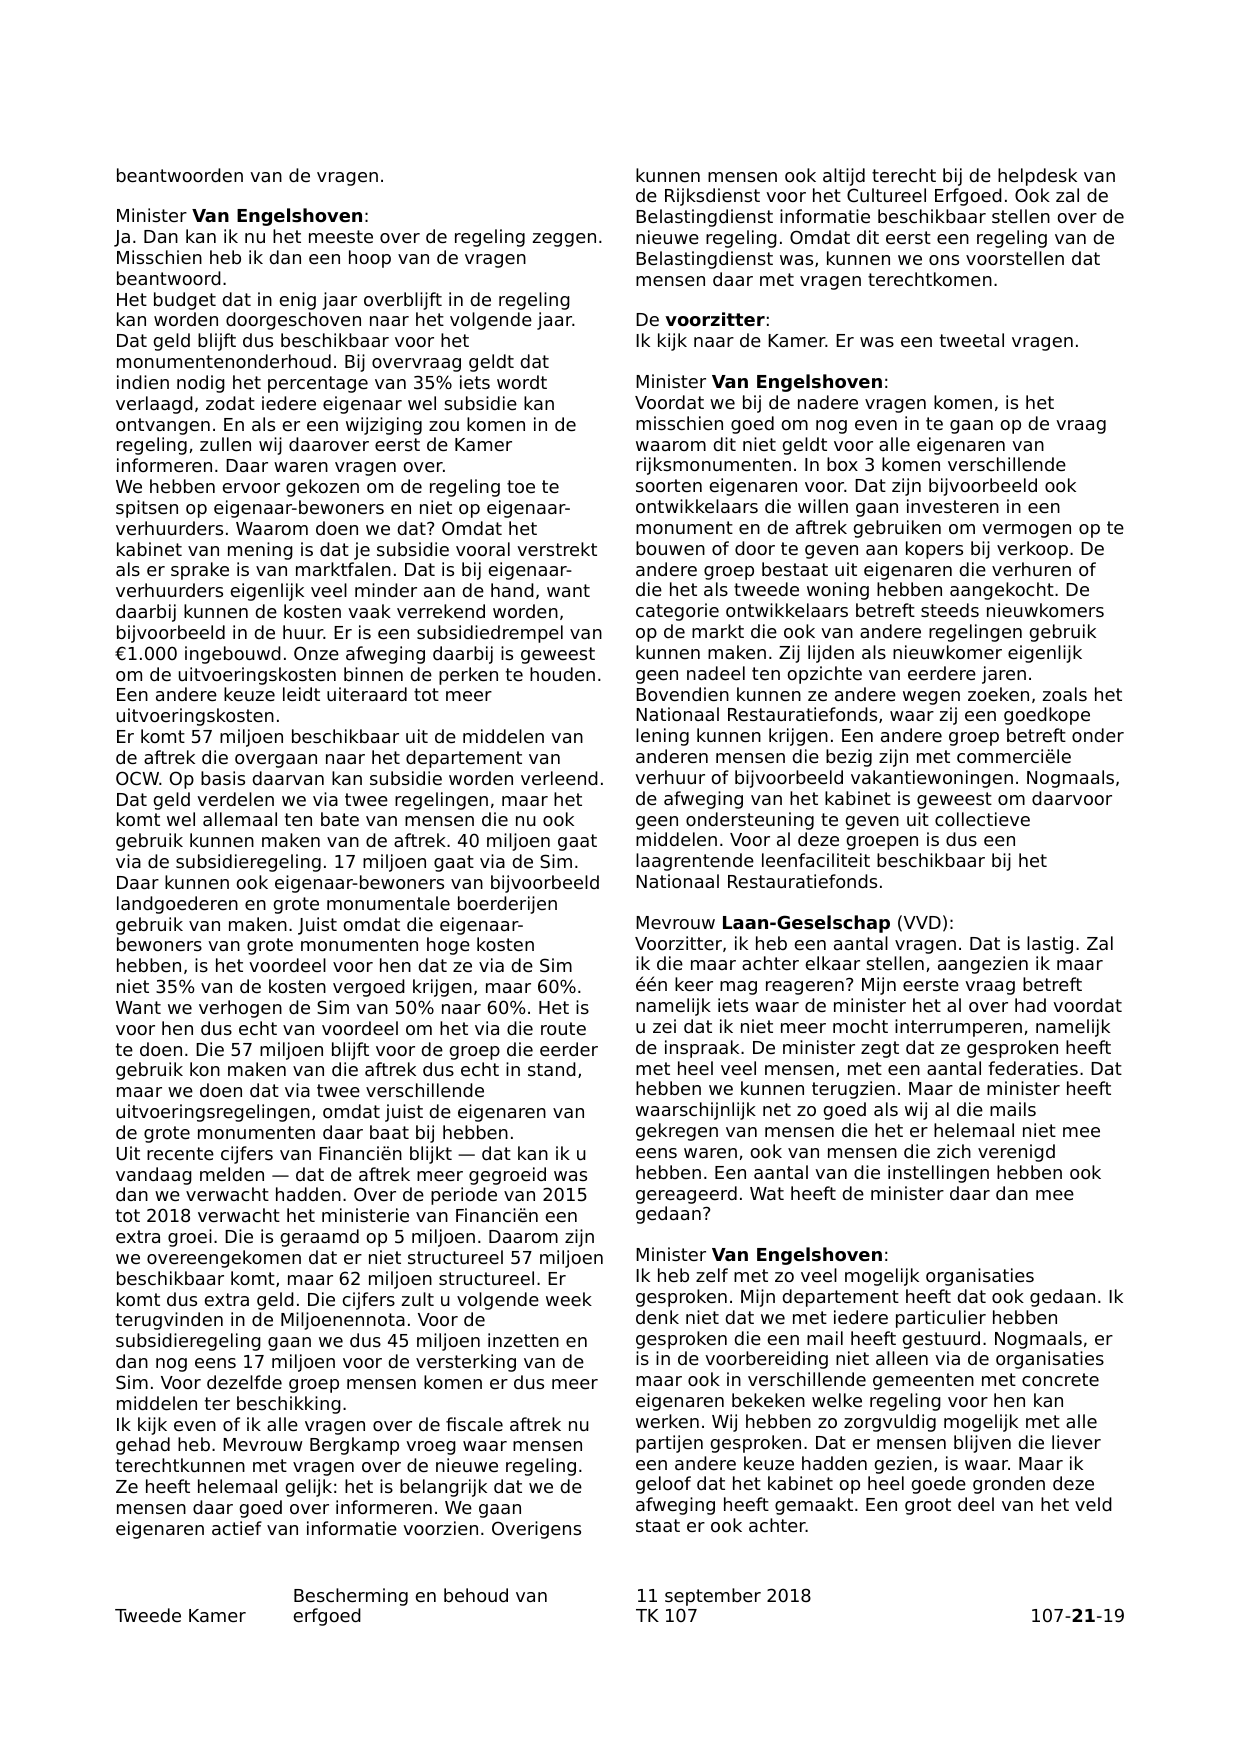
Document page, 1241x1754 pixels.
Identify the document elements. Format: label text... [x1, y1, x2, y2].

text Voorzitter, ik heb een aantal vragen. Dat is lastig. Zal ik die maar achter elkaar stellen, aangezien ik maar één keer mag reageren? Mijn eerste vraag betreft namelijk iets waar de minister het al over had voordat u zei dat ik niet meer mocht interrumperen, namelijk de inspraak. De minister zegt dat ze gesproken heeft met heel veel mensen, met een aantal federaties. Dat hebben we kunnen terugzien. Maar de minister heeft waarschijnlijk net zo goed als wij al die mails gekregen van mensen die het er helemaal niet mee eens waren, ook van mensen die zich verenigd hebben. Een aantal van die instellingen hebben ook gereageerd. Wat heeft de minister daar dan mee gedaan? [635, 933, 1125, 1225]
text beantwoorden van de vragen. [115, 165, 605, 186]
text Mevrouw Laan-Geselschap (VVD): [635, 913, 1125, 933]
text Minister Van Engelshoven: [115, 206, 605, 227]
text De voorzitter: [635, 310, 1125, 331]
text Het budget dat in enig jaar overblijft in de regeling kan worden doorgeschoven naar het volgende jaar. Dat geld blijft dus beschikbaar voor het monumentenonderhoud. Bij overvraag geldt dat indien nodig het percentage van 35% iets wordt verlaagd, zodat iedere eigenaar wel subsidie kan ontvangen. En als er een wijziging zou komen in de regeling, zullen wij daarover eerst de Kamer informeren. Daar waren vragen over. [115, 289, 605, 477]
text Uit recente cijfers van Financiën blijkt — dat kan ik u vandaag melden — dat de aftrek meer gegroeid was dan we verwacht hadden. Over de periode van 2015 tot 2018 verwacht het ministerie van Financiën een extra groei. Die is geraamd op 5 miljoen. Daarom zijn we overeengekomen dat er niet structureel 57 miljoen beschikbaar komt, maar 62 miljoen structureel. Er komt dus extra geld. Die cijfers zult u volgende week terugvinden in de Miljoenennota. Voor de subsidieregeling gaan we dus 45 miljoen inzetten en dan nog eens 17 miljoen voor de versterking van de Sim. Voor dezelfde groep mensen komen er dus meer middelen ter beschikking. [115, 1143, 605, 1414]
text Minister Van Engelshoven: [635, 372, 1125, 393]
text Minister Van Engelshoven: [635, 1245, 1125, 1266]
text Er komt 57 miljoen beschikbaar uit de middelen van de aftrek die overgaan naar het departement van OCW. Op basis daarvan kan subsidie worden verleend. Dat geld verdelen we via twee regelingen, maar het komt wel allemaal ten bate van mensen die nu ook gebruik kunnen maken van de aftrek. 40 miljoen gaat via de subsidieregeling. 17 miljoen gaat via de Sim. Daar kunnen ook eigenaar-bewoners van bijvoorbeeld landgoederen en grote monumentale boerderijen gebruik van maken. Juist omdat die eigenaar-bewoners van grote monumenten hoge kosten hebben, is het voordeel voor hen dat ze via de Sim niet 35% van de kosten vergoed krijgen, maar 60%. Want we verhogen de Sim van 50% naar 60%. Het is voor hen dus echt van voordeel om het via die route te doen. Die 57 miljoen blijft voor de groep die eerder gebruik kon maken van die aftrek dus echt in stand, maar we doen dat via twee verschillende uitvoeringsregelingen, omdat juist de eigenaren van de grote monumenten daar baat bij hebben. [115, 727, 605, 1143]
text We hebben ervoor gekozen om de regeling toe te spitsen op eigenaar-bewoners en niet op eigenaar-verhuurders. Waarom doen we dat? Omdat het kabinet van mening is dat je subsidie vooral verstrekt als er sprake is van marktfalen. Dat is bij eigenaar-verhuurders eigenlijk veel minder aan de hand, want daarbij kunnen de kosten vaak verrekend worden, bijvoorbeeld in de huur. Er is een subsidiedrempel van €1.000 ingebouwd. Onze afweging daarbij is geweest om de uitvoeringskosten binnen de perken te houden. Een andere keuze leidt uiteraard tot meer uitvoeringskosten. [115, 477, 605, 727]
text kunnen mensen ook altijd terecht bij de helpdesk van de Rijksdienst voor het Cultureel Erfgoed. Ook zal de Belastingdienst informatie beschikbaar stellen over de nieuwe regeling. Omdat dit eerst een regeling van de Belastingdienst was, kunnen we ons voorstellen dat mensen daar met vragen terechtkomen. [635, 165, 1125, 290]
text Voordat we bij de nadere vragen komen, is het misschien goed om nog even in te gaan op de vraag waarom dit niet geldt voor alle eigenaren van rijksmonumenten. In box 3 komen verschillende soorten eigenaren voor. Dat zijn bijvoorbeeld ook ontwikkelaars die willen gaan investeren in een monument en de aftrek gebruiken om vermogen op te bouwen of door te geven aan kopers bij verkoop. De andere groep bestaat uit eigenaren die verhuren of die het als tweede woning hebben aangekocht. De categorie ontwikkelaars betreft steeds nieuwkomers op de markt die ook van andere regelingen gebruik kunnen maken. Zij lijden als nieuwkomer eigenlijk geen nadeel ten opzichte van eerdere jaren. Bovendien kunnen ze andere wegen zoeken, zoals het Nationaal Restauratiefonds, waar zij een goedkope lening kunnen krijgen. Een andere groep betreft onder anderen mensen die bezig zijn met commerciële verhuur of bijvoorbeeld vakantiewoningen. Nogmaals, de afweging van het kabinet is geweest om daarvoor geen ondersteuning te geven uit collectieve middelen. Voor al deze groepen is dus een laagrentende leenfaciliteit beschikbaar bij het Nationaal Restauratiefonds. [635, 393, 1125, 893]
text Ik kijk naar de Kamer. Er was een tweetal vragen. [635, 331, 1125, 352]
text Ik kijk even of ik alle vragen over de fiscale aftrek nu gehad heb. Mevrouw Bergkamp vroeg waar mensen terechtkunnen met vragen over de nieuwe regeling. Ze heeft helemaal gelijk: het is belangrijk dat we de mensen daar goed over informeren. We gaan eigenaren actief van informatie voorzien. Overigens [115, 1414, 605, 1539]
text Ja. Dan kan ik nu het meeste over de regeling zeggen. Misschien heb ik dan een hoop van de vragen beantwoord. [115, 227, 605, 289]
text Ik heb zelf met zo veel mogelijk organisaties gesproken. Mijn departement heeft dat ook gedaan. Ik denk niet dat we met iedere particulier hebben gesproken die een mail heeft gestuurd. Nogmaals, er is in de voorbereiding niet alleen via de organisaties maar ook in verschillende gemeenten met concrete eigenaren bekeken welke regeling voor hen kan werken. Wij hebben zo zorgvuldig mogelijk met alle partijen gesproken. Dat er mensen blijven die liever een andere keuze hadden gezien, is waar. Maar ik geloof dat het kabinet op heel goede gronden deze afweging heeft gemaakt. Een groot deel van het veld staat er ook achter. [635, 1266, 1125, 1537]
